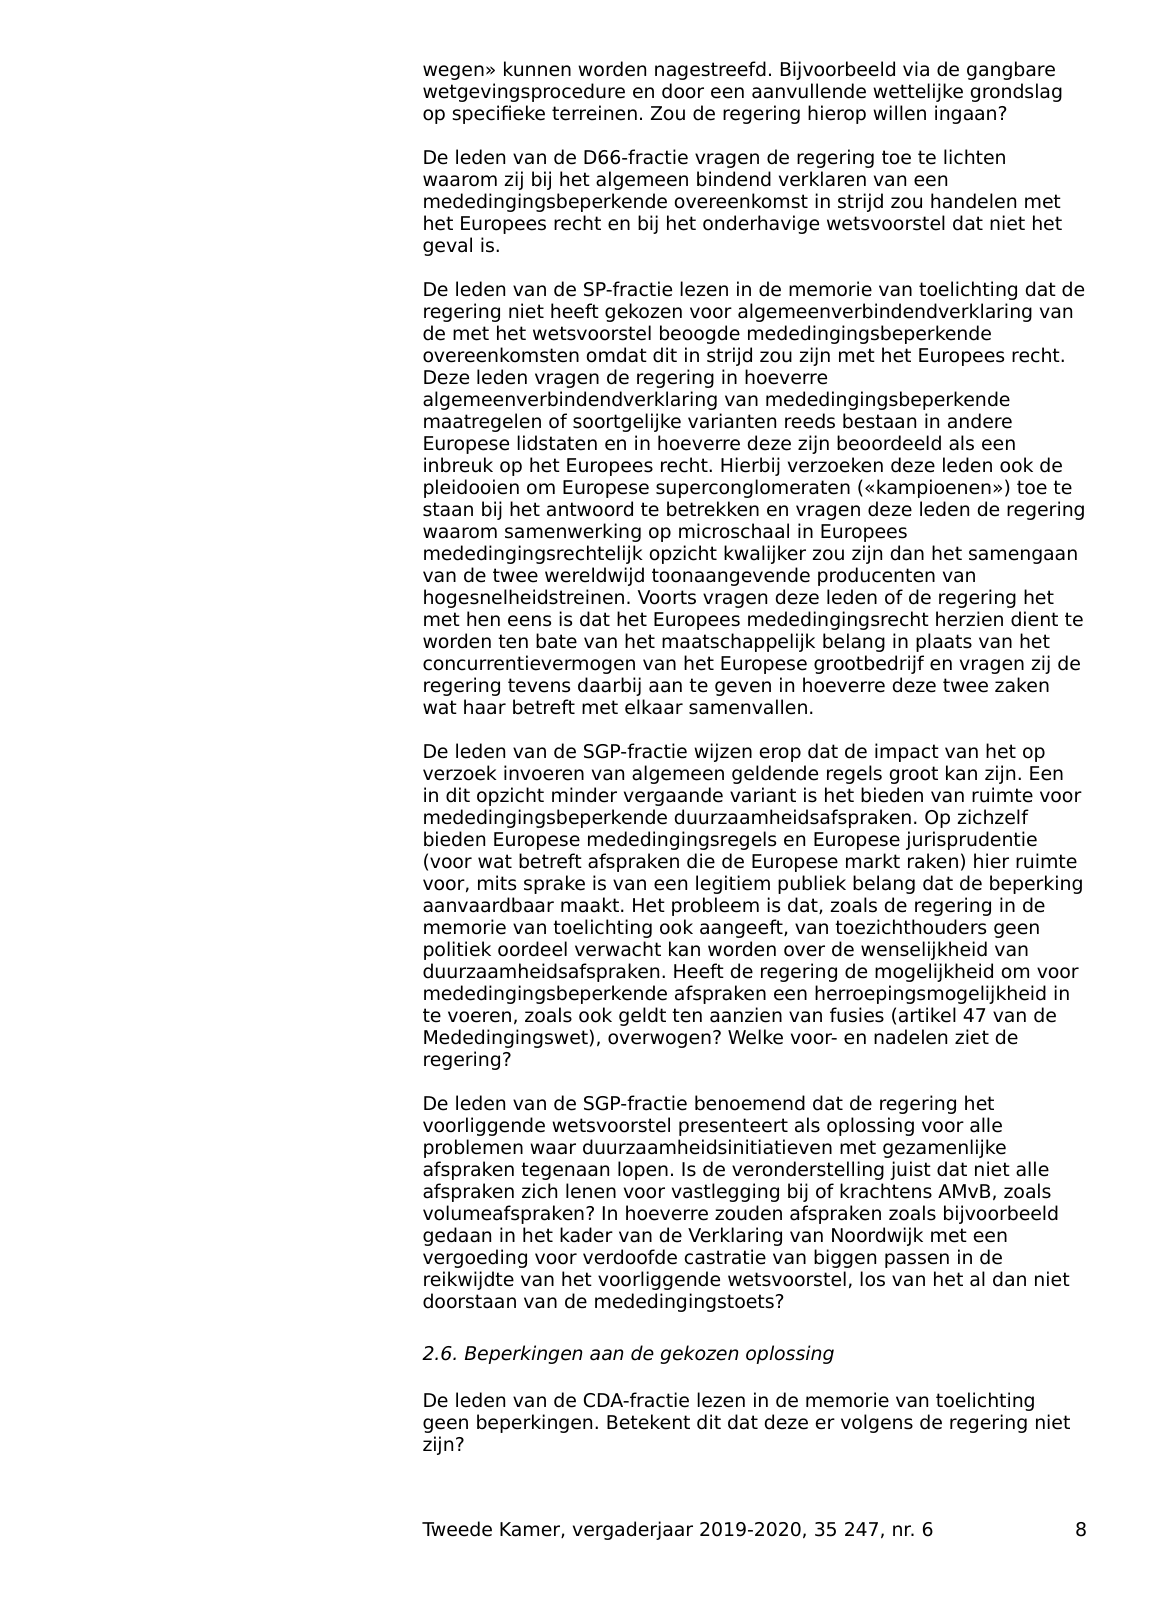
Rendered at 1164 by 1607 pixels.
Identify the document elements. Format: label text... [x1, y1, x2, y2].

text De leden van de SGP-fractie wijzen erop dat de impact van het op verzoek invoeren van algemeen geldende regels groot kan zijn. Een in dit opzicht minder vergaande variant is het bieden van ruimte voor mededingingsbeperkende duurzaamheidsafspraken. Op zichzelf bieden Europese mededingingsregels en Europese jurisprudentie (voor wat betreft afspraken die de Europese markt raken) hier ruimte voor, mits sprake is van een legitiem publiek belang dat de beperking aanvaardbaar maakt. Het probleem is dat, zoals de regering in de memorie van toelichting ook aangeeft, van toezichthouders geen politiek oordeel verwacht kan worden over de wenselijkheid van duurzaamheidsafspraken. Heeft de regering de mogelijkheid om voor mededingingsbeperkende afspraken een herroepingsmogelijkheid in te voeren, zoals ook geldt ten aanzien van fusies (artikel 47 van de Mededingingswet), overwogen? Welke voor- en nadelen ziet de regering? [422, 741, 1087, 1071]
text De leden van de SP-fractie lezen in de memorie van toelichting dat de regering niet heeft gekozen voor algemeenverbindendverklaring van de met het wetsvoorstel beoogde mededingingsbeperkende overeenkomsten omdat dit in strijd zou zijn met het Europees recht. Deze leden vragen de regering in hoeverre algemeenverbindendverklaring van mededingingsbeperkende maatregelen of soortgelijke varianten reeds bestaan in andere Europese lidstaten en in hoeverre deze zijn beoordeeld als een inbreuk op het Europees recht. Hierbij verzoeken deze leden ook de pleidooien om Europese superconglomeraten («kampioenen») toe te staan bij het antwoord te betrekken en vragen deze leden de regering waarom samenwerking op microschaal in Europees mededingingsrechtelijk opzicht kwalijker zou zijn dan het samengaan van de twee wereldwijd toonaangevende producenten van hogesnelheidstreinen. Voorts vragen deze leden of de regering het met hen eens is dat het Europees mededingingsrecht herzien dient te worden ten bate van het maatschappelijk belang in plaats van het concurrentievermogen van het Europese grootbedrijf en vragen zij de regering tevens daarbij aan te geven in hoeverre deze twee zaken wat haar betreft met elkaar samenvallen. [422, 279, 1087, 719]
text De leden van de D66-fractie vragen de regering toe te lichten waarom zij bij het algemeen bindend verklaren van een mededingingsbeperkende overeenkomst in strijd zou handelen met het Europees recht en bij het onderhavige wetsvoorstel dat niet het geval is. [422, 147, 1087, 257]
text wegen» kunnen worden nagestreefd. Bijvoorbeeld via de gangbare wetgevingsprocedure en door een aanvullende wettelijke grondslag op specifieke terreinen. Zou de regering hierop willen ingaan? [422, 59, 1087, 125]
text De leden van de SGP-fractie benoemend dat de regering het voorliggende wetsvoorstel presenteert als oplossing voor alle problemen waar duurzaamheidsinitiatieven met gezamenlijke afspraken tegenaan lopen. Is de veronderstelling juist dat niet alle afspraken zich lenen voor vastlegging bij of krachtens AMvB, zoals volumeafspraken? In hoeverre zouden afspraken zoals bijvoorbeeld gedaan in het kader van de Verklaring van Noordwijk met een vergoeding voor verdoofde castratie van biggen passen in de reikwijdte van het voorliggende wetsvoorstel, los van het al dan niet doorstaan van de mededingingstoets? [422, 1093, 1087, 1313]
text De leden van de CDA-fractie lezen in de memorie van toelichting geen beperkingen. Betekent dit dat deze er volgens de regering niet zijn? [422, 1390, 1087, 1456]
subtitle 2.6. Beperkingen aan de gekozen oplossing [422, 1343, 1087, 1365]
